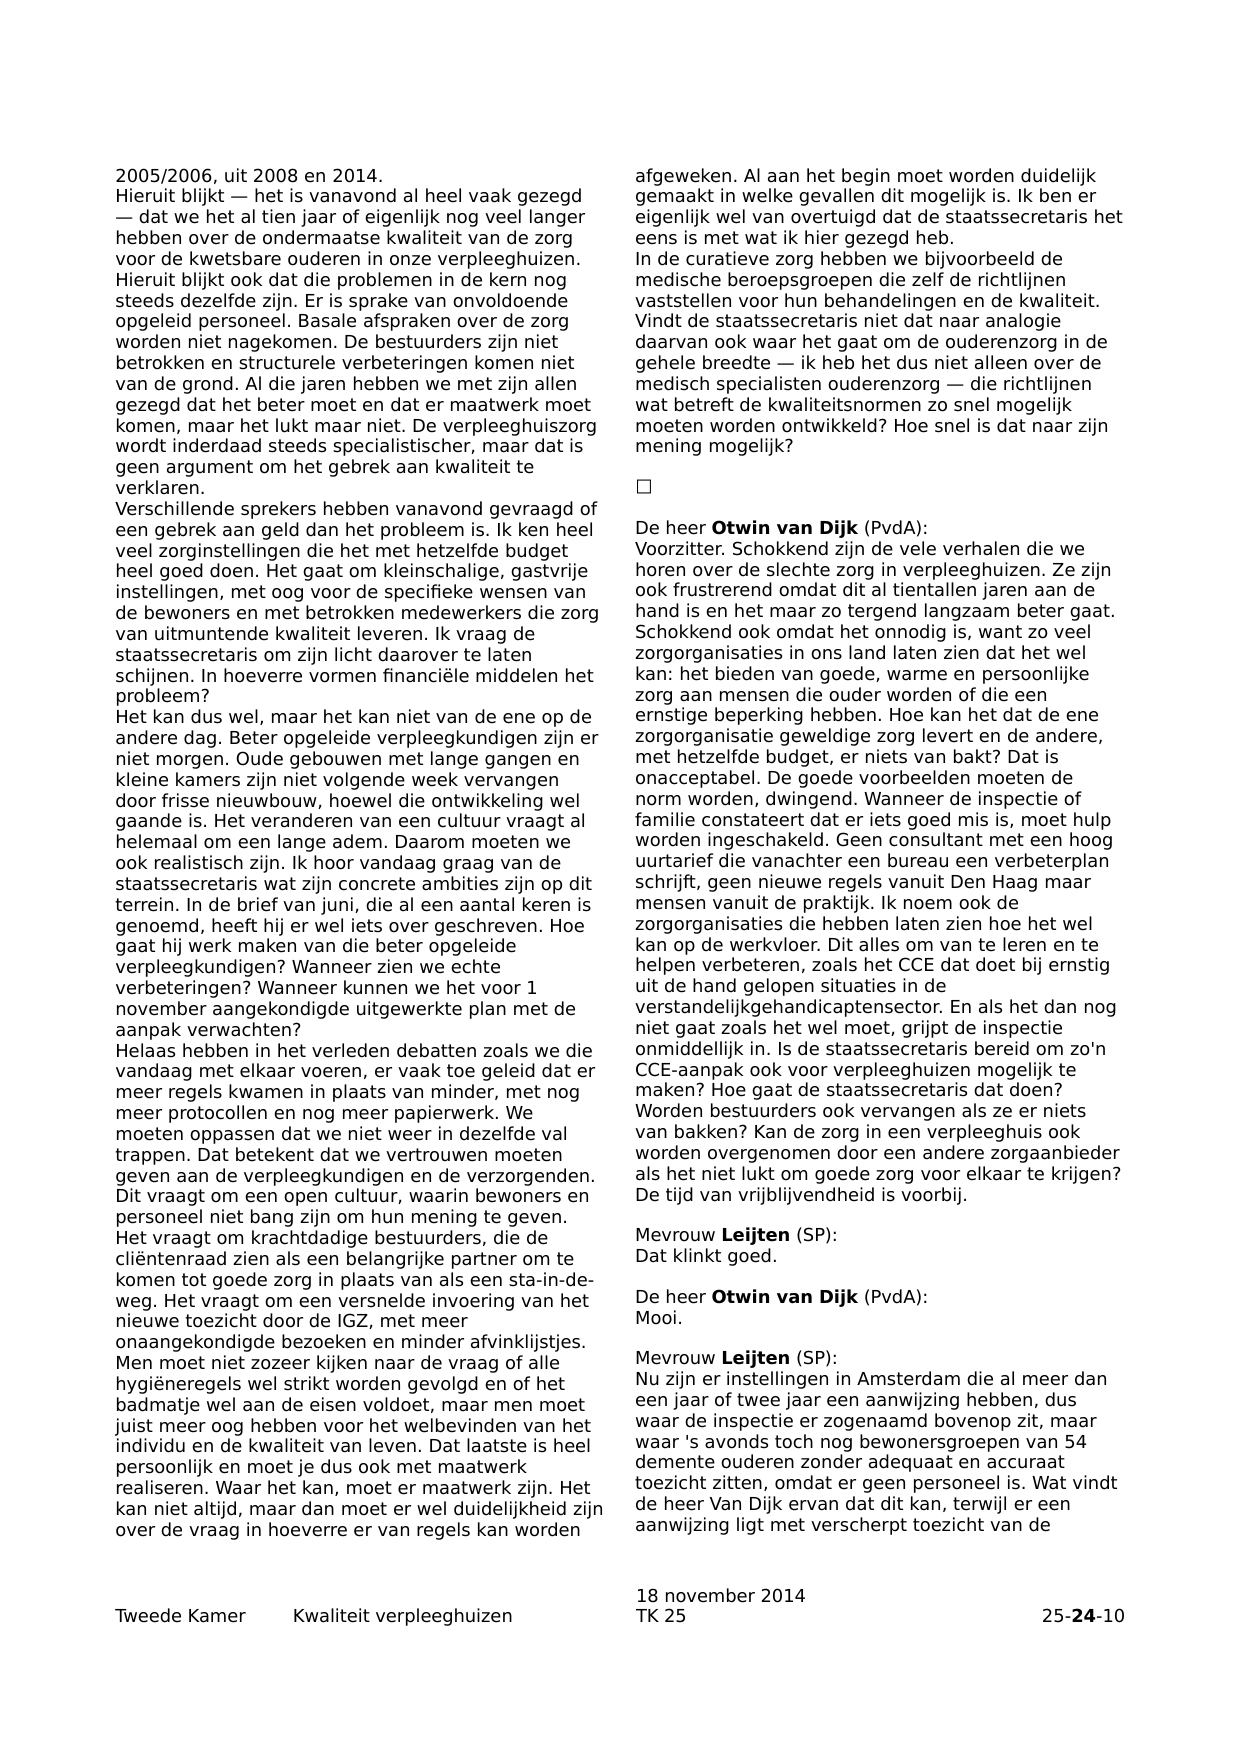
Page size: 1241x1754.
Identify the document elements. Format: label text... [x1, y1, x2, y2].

text Mevrouw Leijten (SP): [635, 1225, 1125, 1246]
text Mevrouw Leijten (SP): [635, 1348, 1125, 1369]
text 2005/2006, uit 2008 en 2014. [115, 165, 605, 186]
text Voorzitter. Schokkend zijn de vele verhalen die we horen over de slechte zorg in verpleeghuizen. Ze zijn ook frustrerend omdat dit al tientallen jaren aan de hand is en het maar zo tergend langzaam beter gaat. Schokkend ook omdat het onnodig is, want zo veel zorgorganisaties in ons land laten zien dat het wel kan: het bieden van goede, warme en persoonlijke zorg aan mensen die ouder worden of die een ernstige beperking hebben. Hoe kan het dat de ene zorgorganisatie geweldige zorg levert en de andere, met hetzelfde budget, er niets van bakt? Dat is onacceptabel. De goede voorbeelden moeten de norm worden, dwingend. Wanneer de inspectie of familie constateert dat er iets goed mis is, moet hulp worden ingeschakeld. Geen consultant met een hoog uurtarief die vanachter een bureau een verbeterplan schrijft, geen nieuwe regels vanuit Den Haag maar mensen vanuit de praktijk. Ik noem ook de zorgorganisaties die hebben laten zien hoe het wel kan op de werkvloer. Dit alles om van te leren en te helpen verbeteren, zoals het CCE dat doet bij ernstig uit de hand gelopen situaties in de verstandelijkgehandicaptensector. En als het dan nog niet gaat zoals het wel moet, grijpt de inspectie onmiddellijk in. Is de staatssecretaris bereid om zo'n CCE-aanpak ook voor verpleeghuizen mogelijk te maken? Hoe gaat de staatssecretaris dat doen? Worden bestuurders ook vervangen als ze er niets van bakken? Kan de zorg in een verpleeghuis ook worden overgenomen door een andere zorgaanbieder als het niet lukt om goede zorg voor elkaar te krijgen? De tijd van vrijblijvendheid is voorbij. [635, 538, 1125, 1205]
text De heer Otwin van Dijk (PvdA): [635, 518, 1125, 538]
text Helaas hebben in het verleden debatten zoals we die vandaag met elkaar voeren, er vaak toe geleid dat er meer regels kwamen in plaats van minder, met nog meer protocollen en nog meer papierwerk. We moeten oppassen dat we niet weer in dezelfde val trappen. Dat betekent dat we vertrouwen moeten geven aan de verpleegkundigen en de verzorgenden. Dit vraagt om een open cultuur, waarin bewoners en personeel niet bang zijn om hun mening te geven. Het vraagt om krachtdadige bestuurders, die de cliëntenraad zien als een belangrijke partner om te komen tot goede zorg in plaats van als een sta-in-de-weg. Het vraagt om een versnelde invoering van het nieuwe toezicht door de IGZ, met meer onaangekondigde bezoeken en minder afvinklijstjes. Men moet niet zozeer kijken naar de vraag of alle hygiëneregels wel strikt worden gevolgd en of het badmatje wel aan de eisen voldoet, maar men moet juist meer oog hebben voor het welbevinden van het individu en de kwaliteit van leven. Dat laatste is heel persoonlijk en moet je dus ook met maatwerk realiseren. Waar het kan, moet er maatwerk zijn. Het kan niet altijd, maar dan moet er wel duidelijkheid zijn over de vraag in hoeverre er van regels kan worden [115, 1040, 605, 1540]
text Dat klinkt goed. [635, 1246, 1125, 1267]
text Het kan dus wel, maar het kan niet van de ene op de andere dag. Beter opgeleide verpleegkundigen zijn er niet morgen. Oude gebouwen met lange gangen en kleine kamers zijn niet volgende week vervangen door frisse nieuwbouw, hoewel die ontwikkeling wel gaande is. Het veranderen van een cultuur vraagt al helemaal om een lange adem. Daarom moeten we ook realistisch zijn. Ik hoor vandaag graag van de staatssecretaris wat zijn concrete ambities zijn op dit terrein. In de brief van juni, die al een aantal keren is genoemd, heeft hij er wel iets over geschreven. Hoe gaat hij werk maken van die beter opgeleide verpleegkundigen? Wanneer zien we echte verbeteringen? Wanneer kunnen we het voor 1 november aangekondigde uitgewerkte plan met de aanpak verwachten? [115, 707, 605, 1040]
text Mooi. [635, 1307, 1125, 1328]
text De heer Otwin van Dijk (PvdA): [635, 1287, 1125, 1307]
text Nu zijn er instellingen in Amsterdam die al meer dan een jaar of twee jaar een aanwijzing hebben, dus waar de inspectie er zogenaamd bovenop zit, maar waar 's avonds toch nog bewonersgroepen van 54 demente ouderen zonder adequaat en accuraat toezicht zitten, omdat er geen personeel is. Wat vindt de heer Van Dijk ervan dat dit kan, terwijl er een aanwijzing ligt met verscherpt toezicht van de [635, 1369, 1125, 1536]
text afgeweken. Al aan het begin moet worden duidelijk gemaakt in welke gevallen dit mogelijk is. Ik ben er eigenlijk wel van overtuigd dat de staatssecretaris het eens is met wat ik hier gezegd heb. [635, 165, 1125, 249]
text Hieruit blijkt — het is vanavond al heel vaak gezegd — dat we het al tien jaar of eigenlijk nog veel langer hebben over de ondermaatse kwaliteit van de zorg voor de kwetsbare ouderen in onze verpleeghuizen. Hieruit blijkt ook dat die problemen in de kern nog steeds dezelfde zijn. Er is sprake van onvoldoende opgeleid personeel. Basale afspraken over de zorg worden niet nagekomen. De bestuurders zijn niet betrokken en structurele verbeteringen komen niet van de grond. Al die jaren hebben we met zijn allen gezegd dat het beter moet en dat er maatwerk moet komen, maar het lukt maar niet. De verpleeghuiszorg wordt inderdaad steeds specialistischer, maar dat is geen argument om het gebrek aan kwaliteit te verklaren. [115, 186, 605, 499]
text In de curatieve zorg hebben we bijvoorbeeld de medische beroepsgroepen die zelf de richtlijnen vaststellen voor hun behandelingen en de kwaliteit. Vindt de staatssecretaris niet dat naar analogie daarvan ook waar het gaat om de ouderenzorg in de gehele breedte — ik heb het dus niet alleen over de medisch specialisten ouderenzorg — die richtlijnen wat betreft de kwaliteitsnormen zo snel mogelijk moeten worden ontwikkeld? Hoe snel is dat naar zijn mening mogelijk? [635, 249, 1125, 457]
text ⬜ [635, 477, 1125, 498]
text Verschillende sprekers hebben vanavond gevraagd of een gebrek aan geld dan het probleem is. Ik ken heel veel zorginstellingen die het met hetzelfde budget heel goed doen. Het gaat om kleinschalige, gastvrije instellingen, met oog voor de specifieke wensen van de bewoners en met betrokken medewerkers die zorg van uitmuntende kwaliteit leveren. Ik vraag de staatssecretaris om zijn licht daarover te laten schijnen. In hoeverre vormen financiële middelen het probleem? [115, 499, 605, 707]
